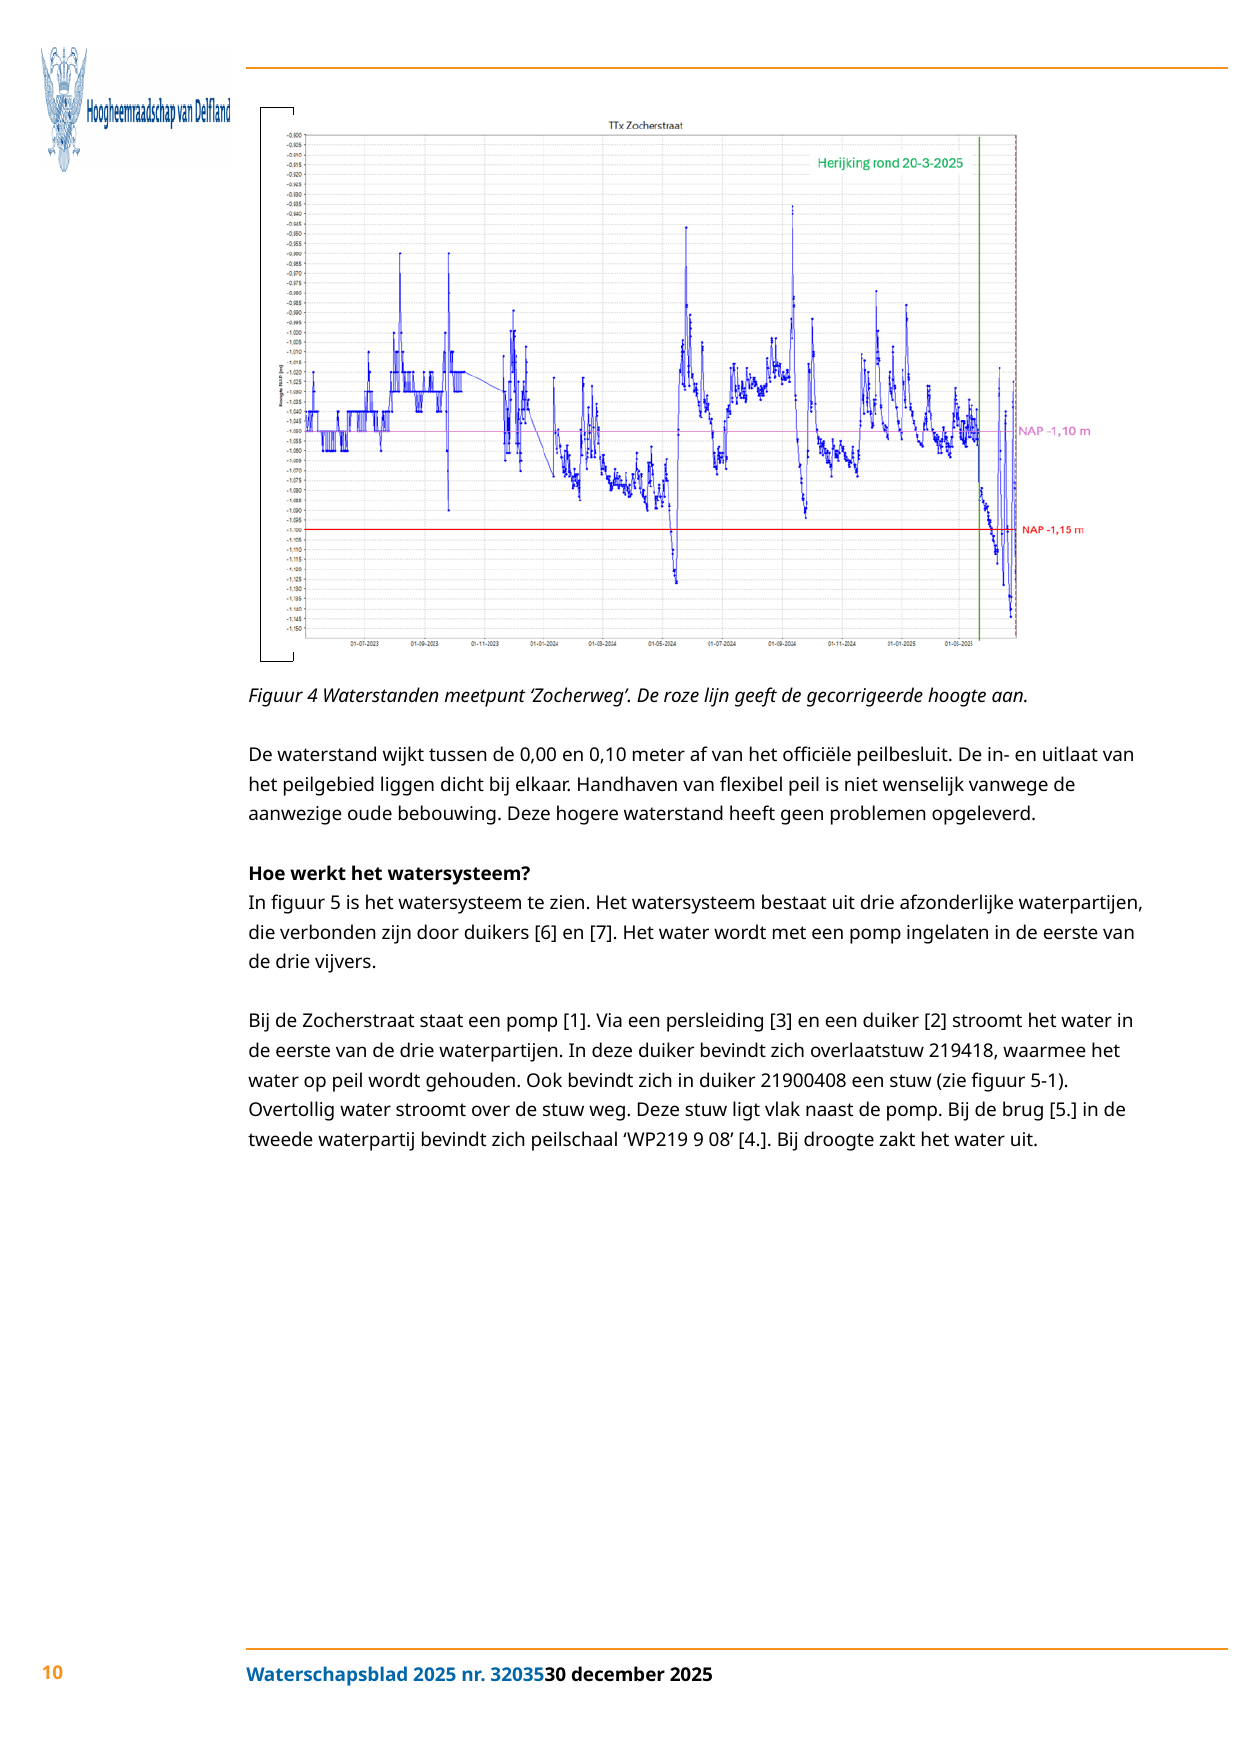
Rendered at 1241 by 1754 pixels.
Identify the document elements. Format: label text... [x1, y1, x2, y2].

text De waterstand wijkt tussen de 0,00 en 0,10 meter af van het officiële peilbesluit. De in- en uitlaat van het peilgebied liggen dicht bij elkaar. Handhaven van flexibel peil is niet wenselijk vanwege de aanwezige oude bebouwing. Deze hogere waterstand heeft geen problemen opgeleverd. [248, 741, 1152, 826]
text In figuur 5 is het watersysteem te zien. Het watersysteem bestaat uit drie afzonderlijke waterpartijen, die verbonden zijn door duikers [6] en [7]. Het water wordt met een pomp ingelaten in de eerste van de drie vijvers. [248, 889, 1152, 974]
picture [268, 115, 1096, 652]
picture [41, 47, 231, 172]
text Figuur 4 Waterstanden meetpunt ‘Zocherweg’. De roze lijn geeft de gecorrigeerde hoogte aan. [248, 682, 1152, 708]
text Hoe werkt het watersysteem? [248, 860, 1152, 885]
text Bij de Zocherstraat staat een pomp [1]. Via een persleiding [3] en een duiker [2] stroomt het water in de eerste van de drie waterpartijen. In deze duiker bevindt zich overlaatstuw 219418, waarmee het water op peil wordt gehouden. Ook bevindt zich in duiker 21900408 een stuw (zie figuur 5-1). Overtollig water stroomt over de stuw weg. Deze stuw ligt vlak naast de pomp. Bij de brug [5.] in de tweede waterpartij bevindt zich peilschaal ‘WP219 9 08’ [4.]. Bij droogte zakt het water uit. [248, 1008, 1152, 1152]
